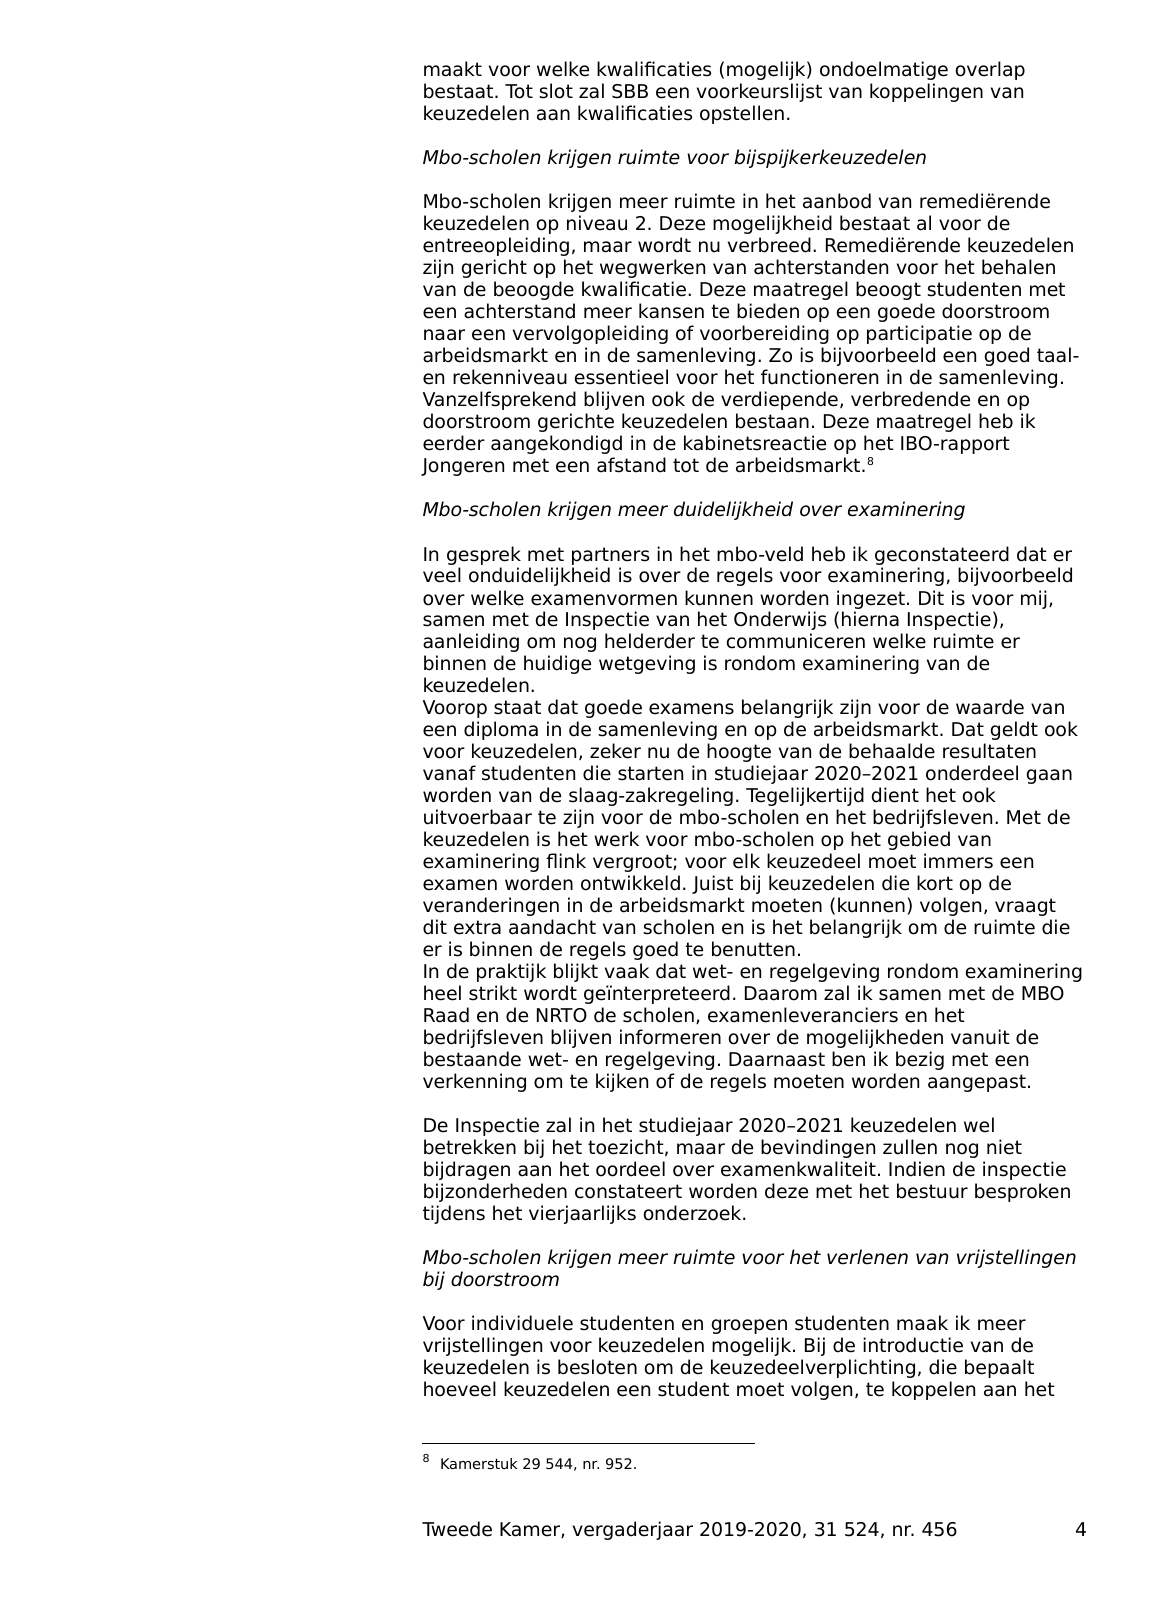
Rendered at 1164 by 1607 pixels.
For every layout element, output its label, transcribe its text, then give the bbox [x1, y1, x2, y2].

text Mbo-scholen krijgen meer ruimte in het aanbod van remediërende keuzedelen op niveau 2. Deze mogelijkheid bestaat al voor de entreeopleiding, maar wordt nu verbreed. Remediërende keuzedelen zijn gericht op het wegwerken van achterstanden voor het behalen van de beoogde kwalificatie. Deze maatregel beoogt studenten met een achterstand meer kansen te bieden op een goede doorstroom naar een vervolgopleiding of voorbereiding op participatie op de arbeidsmarkt en in de samenleving. Zo is bijvoorbeeld een goed taal- en rekenniveau essentieel voor het functioneren in de samenleving. Vanzelfsprekend blijven ook de verdiepende, verbredende en op doorstroom gerichte keuzedelen bestaan. Deze maatregel heb ik eerder aangekondigd in de kabinetsreactie op het IBO-rapport Jongeren met een afstand tot de arbeidsmarkt. [422, 191, 1087, 477]
subtitle Mbo-scholen krijgen meer duidelijkheid over examinering [422, 499, 1087, 521]
text In de praktijk blijkt vaak dat wet- en regelgeving rondom examinering heel strikt wordt geïnterpreteerd. Daarom zal ik samen met de MBO Raad en de NRTO de scholen, examenleveranciers en het bedrijfsleven blijven informeren over de mogelijkheden vanuit de bestaande wet- en regelgeving. Daarnaast ben ik bezig met een verkenning om te kijken of de regels moeten worden aangepast. [422, 961, 1087, 1093]
text De Inspectie zal in het studiejaar 2020–2021 keuzedelen wel betrekken bij het toezicht, maar de bevindingen zullen nog niet bijdragen aan het oordeel over examenkwaliteit. Indien de inspectie bijzonderheden constateert worden deze met het bestuur besproken tijdens het vierjaarlijks onderzoek. [422, 1115, 1087, 1225]
subtitle Mbo-scholen krijgen meer ruimte voor het verlenen van vrijstellingen bij doorstroom [422, 1247, 1087, 1291]
text Voor individuele studenten en groepen studenten maak ik meer vrijstellingen voor keuzedelen mogelijk. Bij de introductie van de keuzedelen is besloten om de keuzedeelverplichting, die bepaalt hoeveel keuzedelen een student moet volgen, te koppelen aan het [422, 1313, 1087, 1401]
text maakt voor welke kwalificaties (mogelijk) ondoelmatige overlap bestaat. Tot slot zal SBB een voorkeurslijst van koppelingen van keuzedelen aan kwalificaties opstellen. [422, 59, 1087, 125]
text Voorop staat dat goede examens belangrijk zijn voor de waarde van een diploma in de samenleving en op de arbeidsmarkt. Dat geldt ook voor keuzedelen, zeker nu de hoogte van de behaalde resultaten vanaf studenten die starten in studiejaar 2020–2021 onderdeel gaan worden van de slaag-zakregeling. Tegelijkertijd dient het ook uitvoerbaar te zijn voor de mbo-scholen en het bedrijfsleven. Met de keuzedelen is het werk voor mbo-scholen op het gebied van examinering flink vergroot; voor elk keuzedeel moet immers een examen worden ontwikkeld. Juist bij keuzedelen die kort op de veranderingen in de arbeidsmarkt moeten (kunnen) volgen, vraagt dit extra aandacht van scholen en is het belangrijk om de ruimte die er is binnen de regels goed te benutten. [422, 697, 1087, 961]
text In gesprek met partners in het mbo-veld heb ik geconstateerd dat er veel onduidelijkheid is over de regels voor examinering, bijvoorbeeld over welke examenvormen kunnen worden ingezet. Dit is voor mij, samen met de Inspectie van het Onderwijs (hierna Inspectie), aanleiding om nog helderder te communiceren welke ruimte er binnen de huidige wetgeving is rondom examinering van de keuzedelen. [422, 543, 1087, 697]
subtitle Mbo-scholen krijgen ruimte voor bijspijkerkeuzedelen [422, 147, 1087, 169]
text Kamerstuk 29 544, nr. 952. [422, 1452, 1087, 1474]
